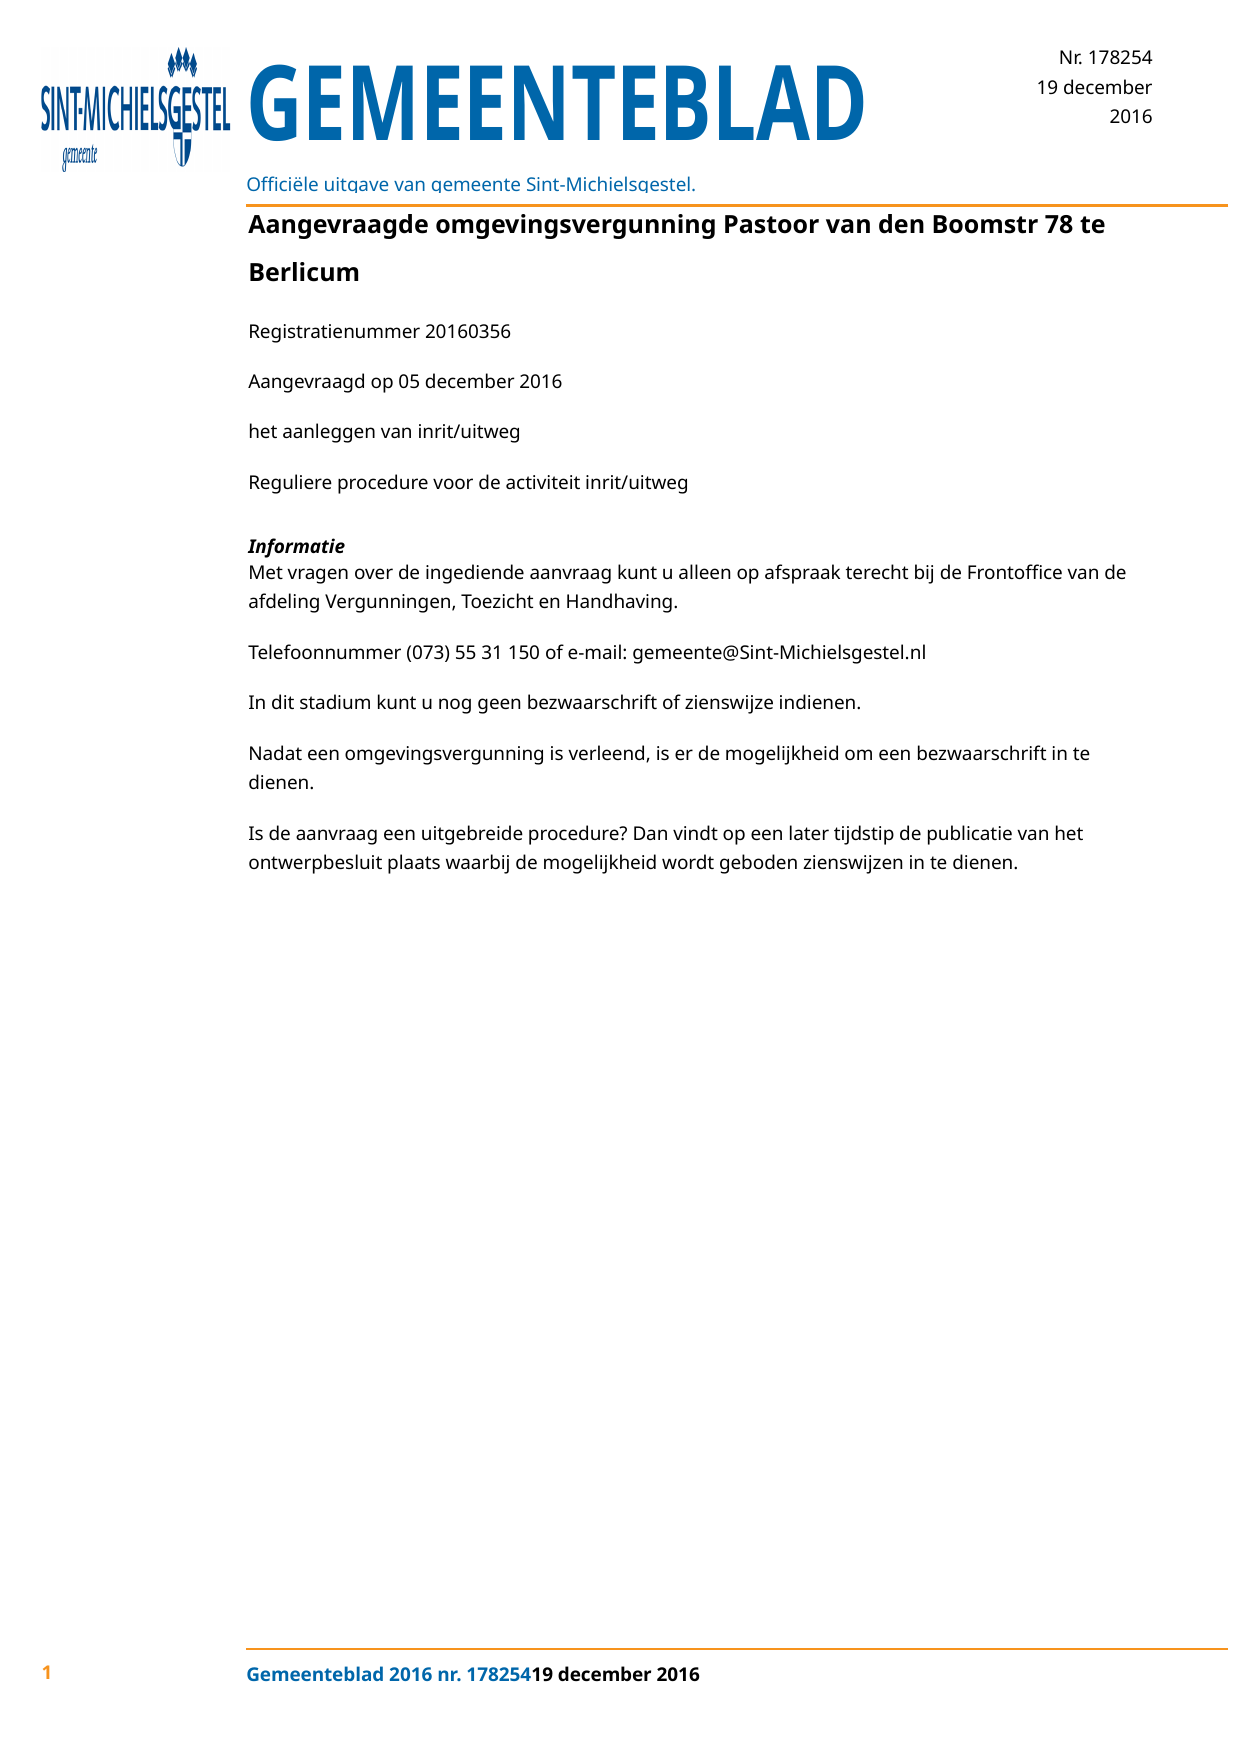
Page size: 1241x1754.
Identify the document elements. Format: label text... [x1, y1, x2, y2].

text Aangevraagde omgevingsvergunning Pastoor van den Boomstr 78 te Berlicum [248, 207, 1152, 288]
text Reguliere procedure voor de activiteit inrit/uitweg [248, 469, 1152, 495]
text Nadat een omgevingsvergunning is verleend, is er de mogelijkheid om een bezwaarschrift in te dienen. [248, 740, 1152, 795]
text Registratienummer 20160356 [248, 318, 1152, 344]
text Is de aanvraag een uitgebreide procedure? Dan vindt op een later tijdstip de publicatie van het ontwerpbesluit plaats waarbij de mogelijkheid wordt geboden zienswijzen in te dienen. [248, 820, 1152, 875]
text Aangevraagd op 05 december 2016 [248, 368, 1152, 394]
text het aanleggen van inrit/uitweg [248, 419, 1152, 444]
text In dit stadium kunt u nog geen bezwaarschrift of zienswijze indienen. [248, 689, 1152, 715]
text Telefoonnummer (073) 55 31 150 of e-mail: gemeente@Sint-Michielsgestel.nl [248, 639, 1152, 664]
text Met vragen over de ingediende aanvraag kunt u alleen op afspraak terecht bij de Frontoffice van de afdeling Vergunningen, Toezicht en Handhaving. [248, 559, 1152, 614]
picture [41, 47, 231, 172]
text Informatie [248, 533, 1152, 559]
